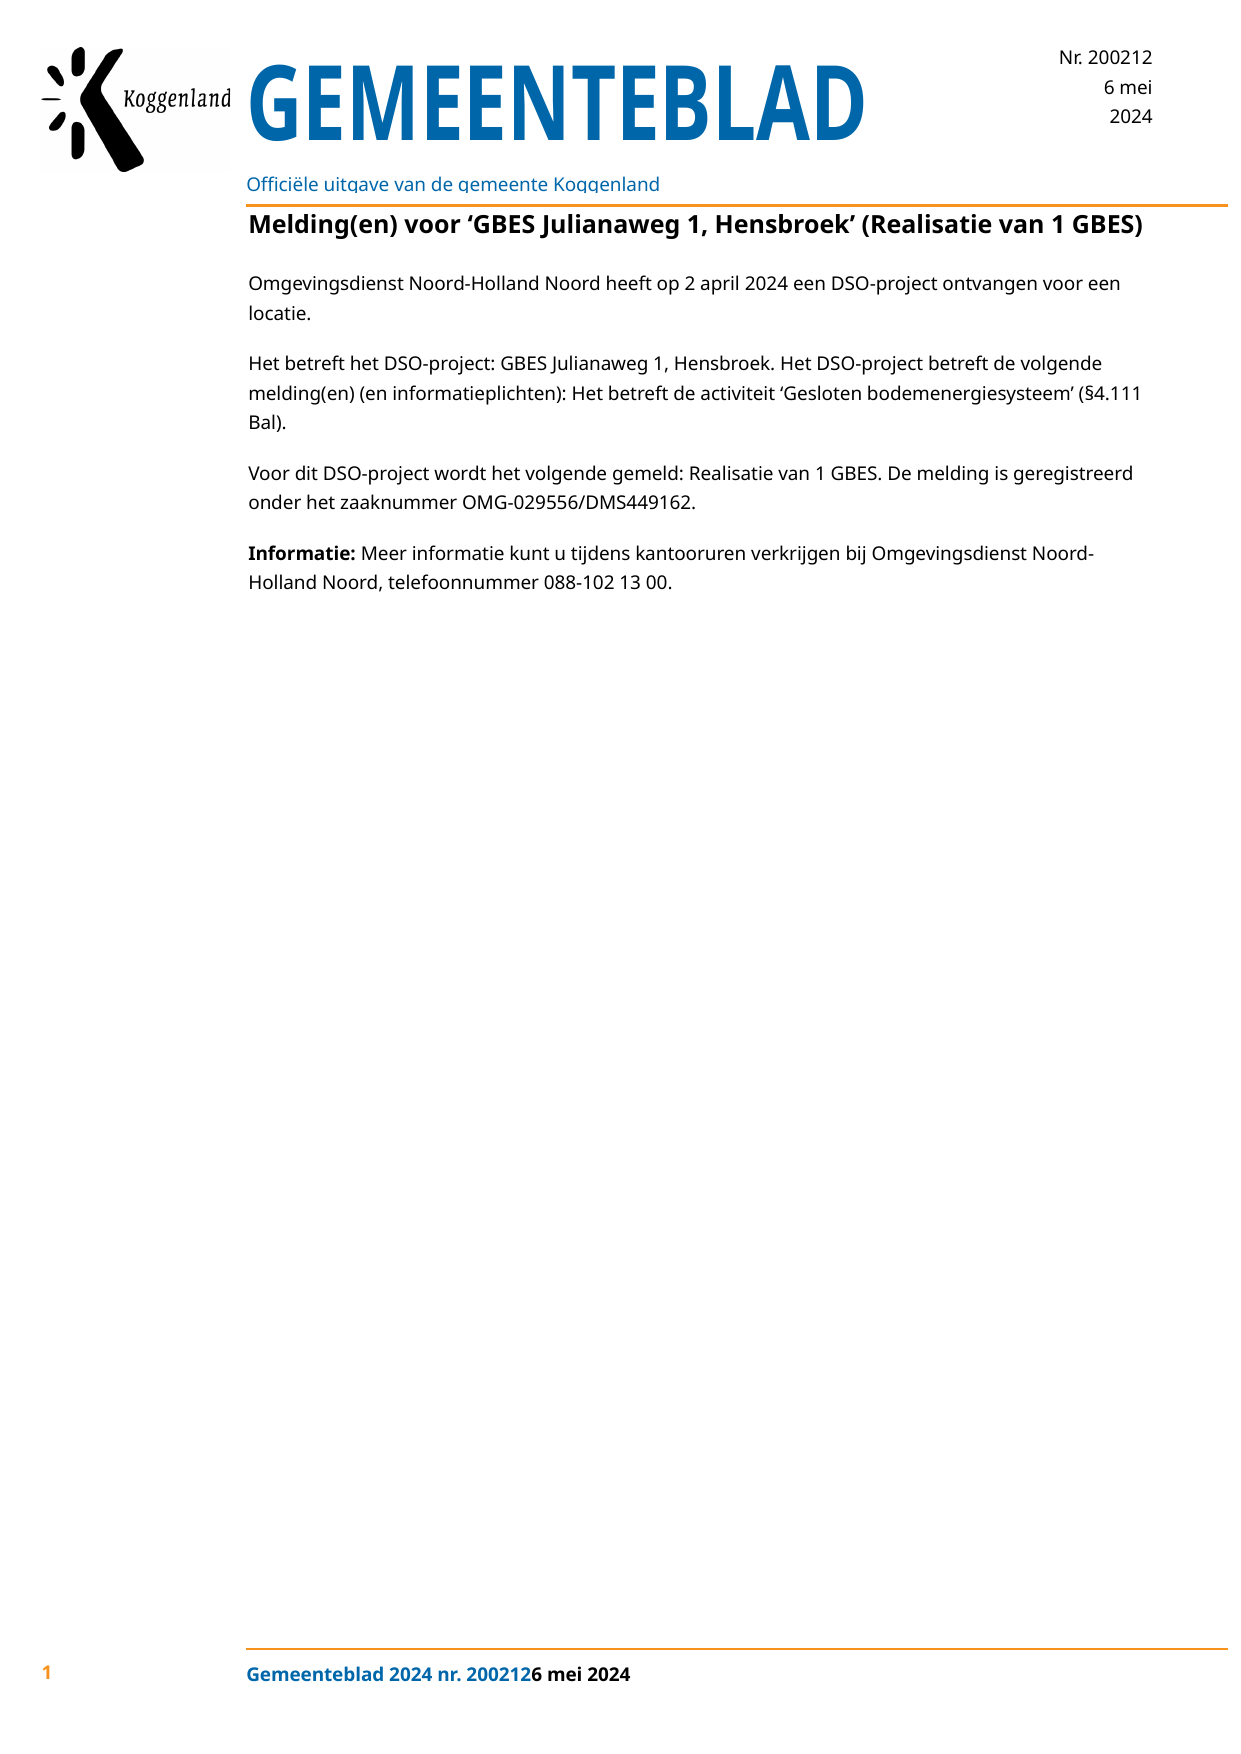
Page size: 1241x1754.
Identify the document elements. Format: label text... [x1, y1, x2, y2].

text Informatie: Meer informatie kunt u tijdens kantooruren verkrijgen bij Omgevingsdienst Noord-Holland Noord, telefoonnummer 088-102 13 00. [248, 540, 1152, 595]
text Voor dit DSO-project wordt het volgende gemeld: Realisatie van 1 GBES. De melding is geregistreerd onder het zaaknummer OMG-029556/DMS449162. [248, 460, 1152, 515]
text Omgevingsdienst Noord-Holland Noord heeft op 2 april 2024 een DSO-project ontvangen voor een locatie. [248, 270, 1152, 326]
text Het betreft het DSO-project: GBES Julianaweg 1, Hensbroek. Het DSO-project betreft de volgende melding(en) (en informatieplichten): Het betreft de activiteit ‘Gesloten bodemenergiesysteem’ (§4.111 Bal). [248, 350, 1152, 435]
picture [41, 47, 231, 172]
text Melding(en) voor ‘GBES Julianaweg 1, Hensbroek’ (Realisatie van 1 GBES) [248, 207, 1152, 241]
